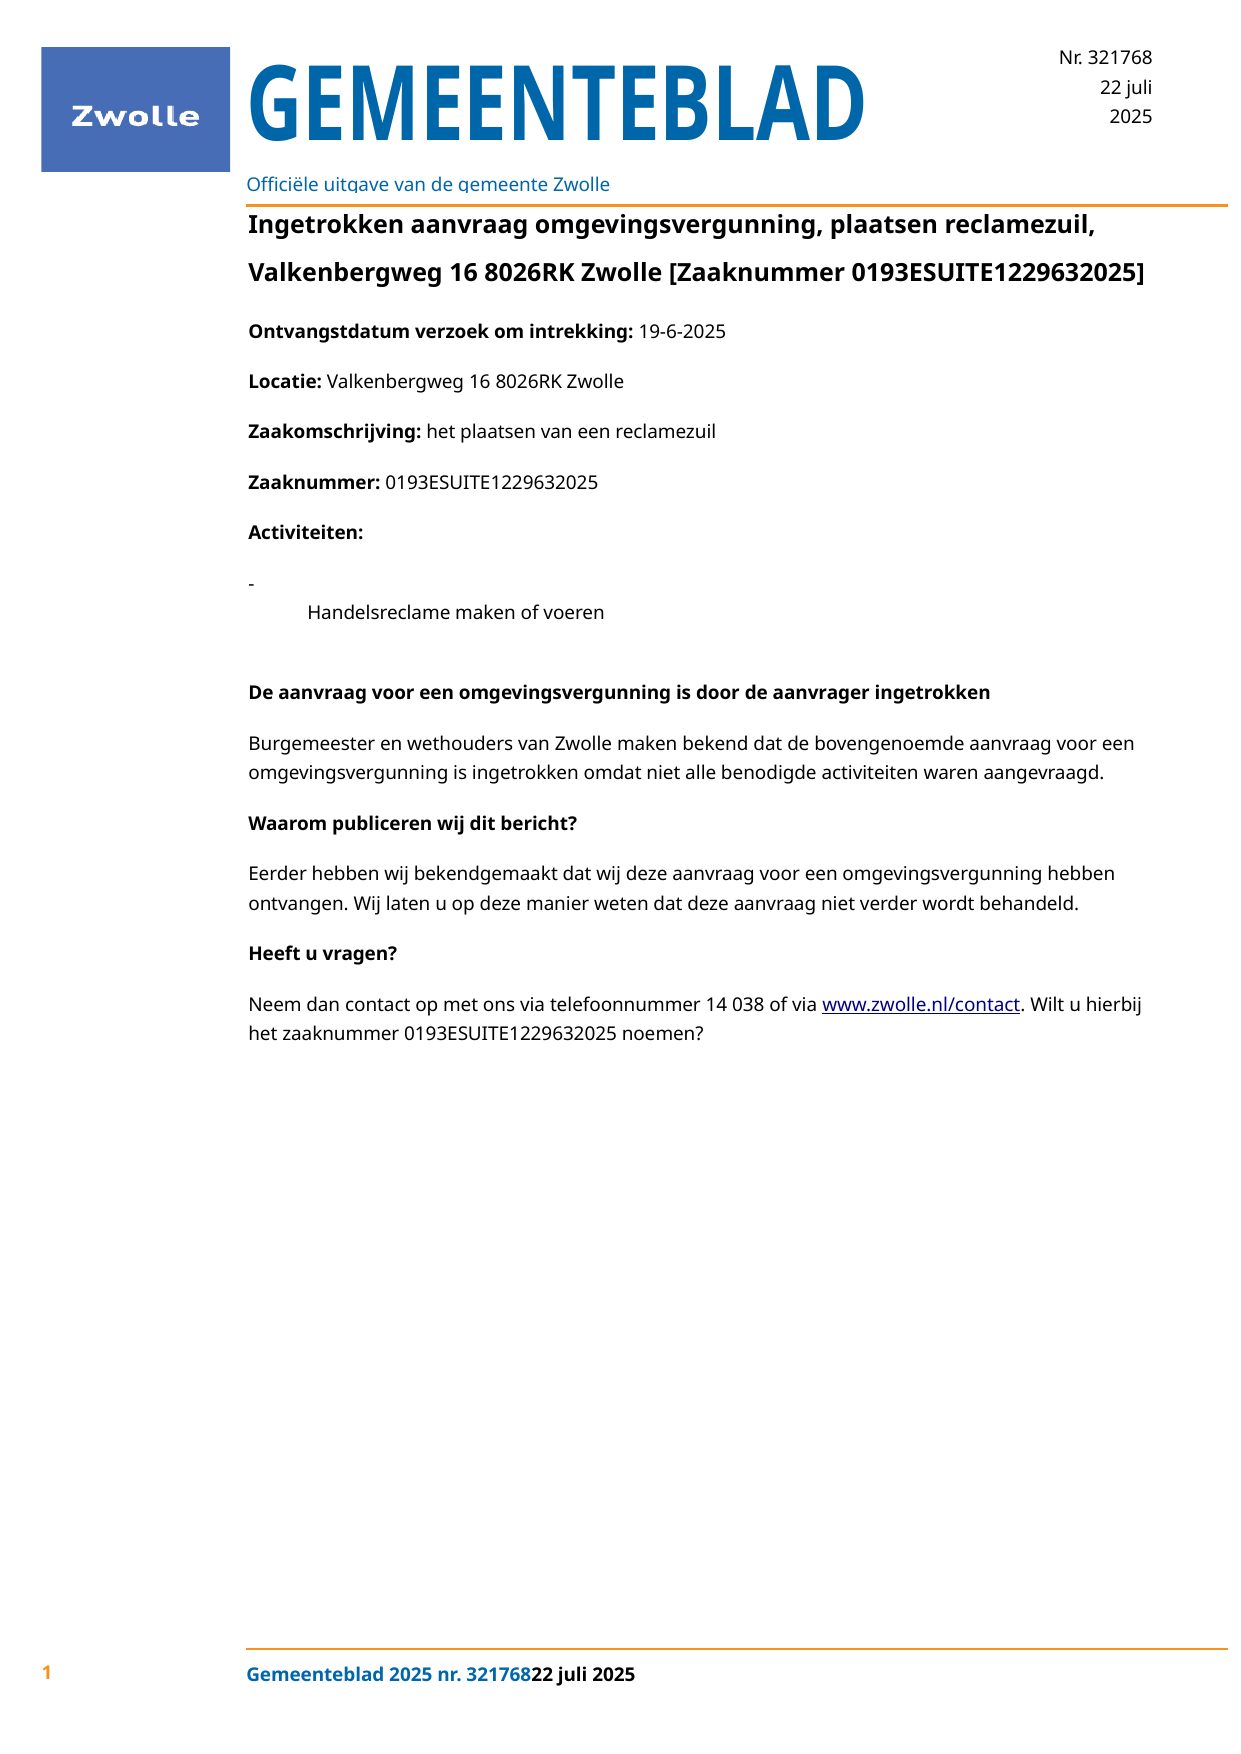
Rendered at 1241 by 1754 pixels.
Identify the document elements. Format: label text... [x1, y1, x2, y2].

picture [41, 47, 231, 172]
text Burgemeester en wethouders van Zwolle maken bekend dat de bovengenoemde aanvraag voor een omgevingsvergunning is ingetrokken omdat niet alle benodigde activiteiten waren aangevraagd. [248, 730, 1152, 785]
text Locatie: Valkenbergweg 16 8026RK Zwolle [248, 368, 1152, 394]
text Zaakomschrijving: het plaatsen van een reclamezuil [248, 419, 1152, 444]
list Handelsreclame maken of voeren [248, 599, 1152, 625]
text Waarom publiceren wij dit bericht? [248, 810, 1152, 836]
text Ontvangstdatum verzoek om intrekking: 19-6-2025 [248, 318, 1152, 344]
text Eerder hebben wij bekendgemaakt dat wij deze aanvraag voor een omgevingsvergunning hebben ontvangen. Wij laten u op deze manier weten dat deze aanvraag niet verder wordt behandeld. [248, 860, 1152, 916]
text De aanvraag voor een omgevingsvergunning is door de aanvrager ingetrokken [248, 679, 1152, 705]
text Zaaknummer: 0193ESUITE1229632025 [248, 469, 1152, 495]
text Activiteiten: [248, 519, 1152, 545]
text Neem dan contact op met ons via telefoonnummer 14 038 of via www.zwolle.nl/contact. Wilt u hierbij het zaaknummer 0193ESUITE1229632025 noemen? [248, 991, 1152, 1046]
text Ingetrokken aanvraag omgevingsvergunning, plaatsen reclamezuil, Valkenbergweg 16 8026RK Zwolle [Zaaknummer 0193ESUITE1229632025] [248, 207, 1152, 288]
text Heeft u vragen? [248, 940, 1152, 966]
